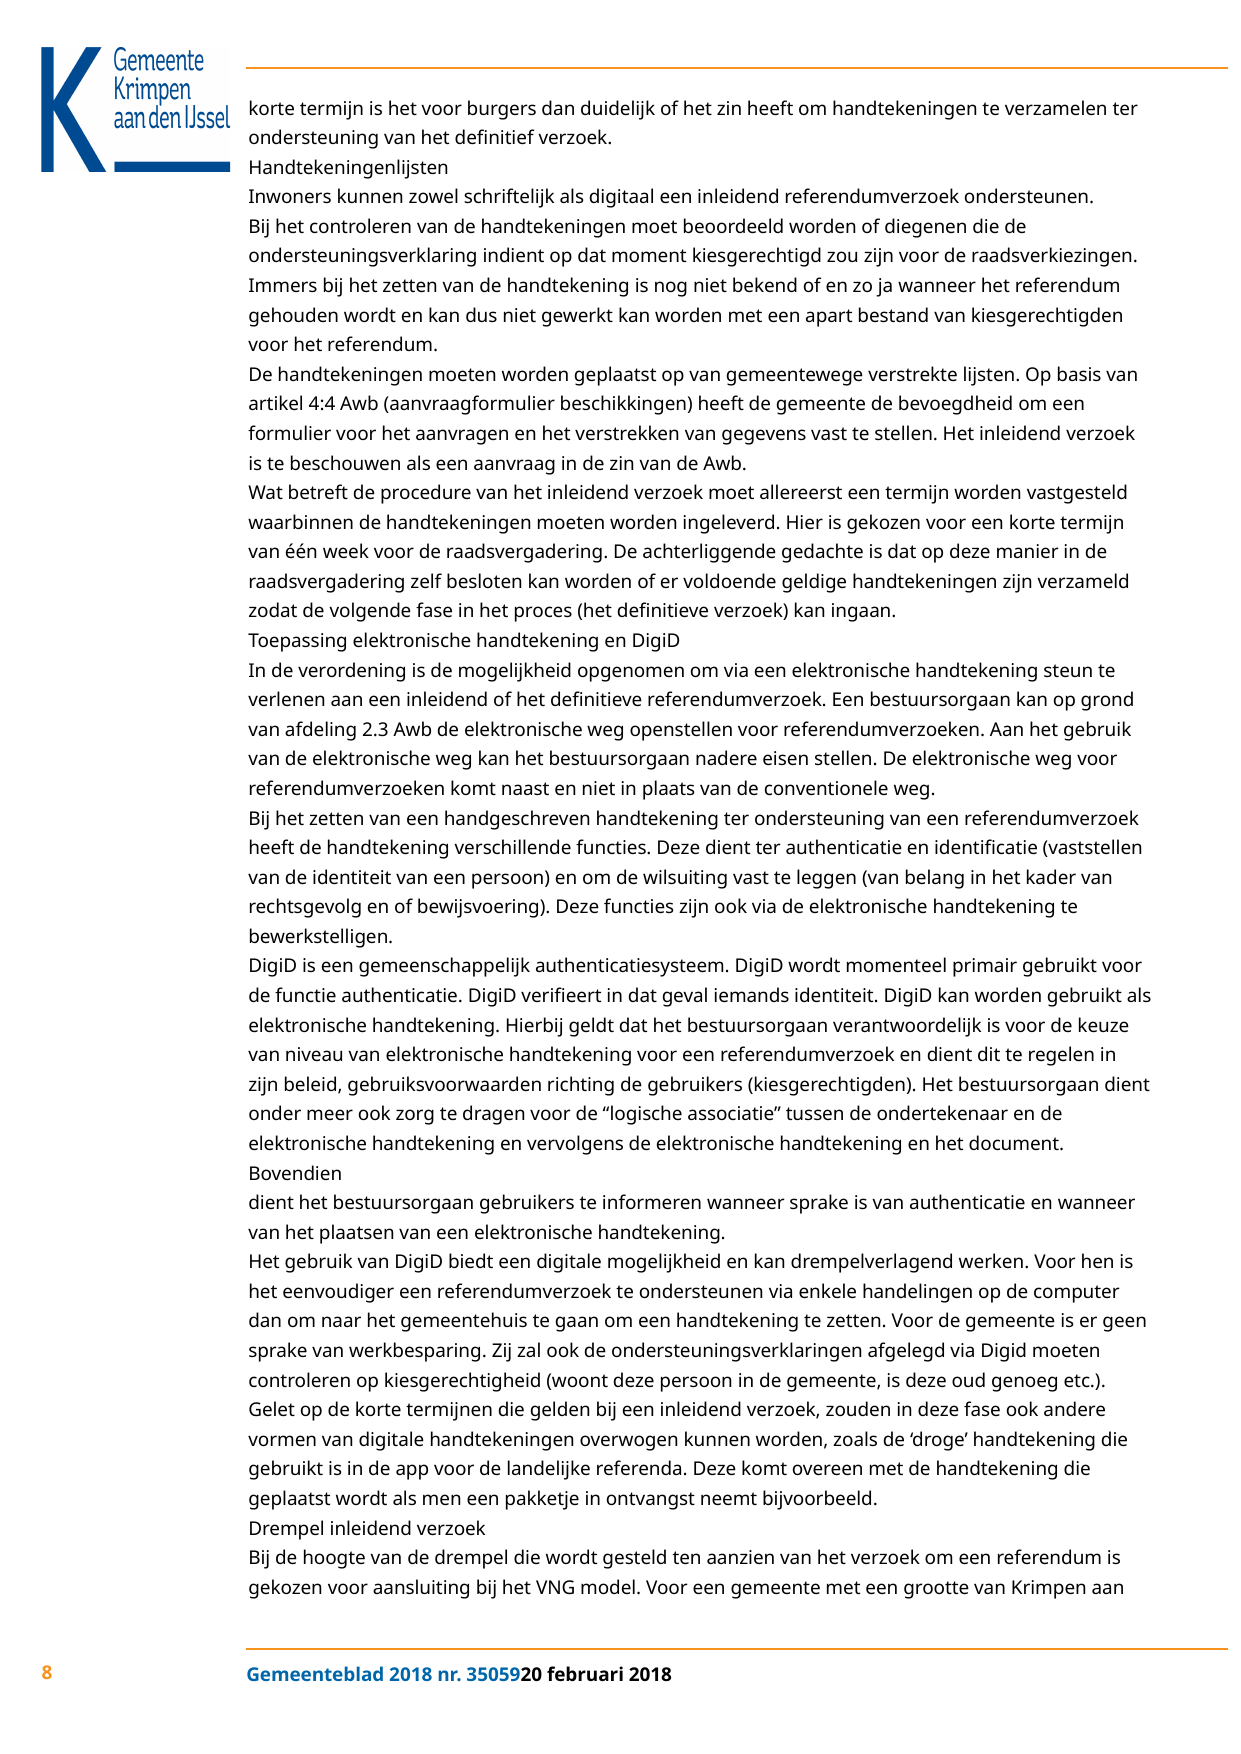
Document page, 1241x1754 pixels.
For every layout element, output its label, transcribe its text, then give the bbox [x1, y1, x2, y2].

text DigiD is een gemeenschappelijk authenticatiesysteem. DigiD wordt momenteel primair gebruikt voor de functie authenticatie. DigiD verifieert in dat geval iemands identiteit. DigiD kan worden gebruikt als elektronische handtekening. Hierbij geldt dat het bestuursorgaan verantwoordelijk is voor de keuze van niveau van elektronische handtekening voor een referendumverzoek en dient dit te regelen in zijn beleid, gebruiksvoorwaarden richting de gebruikers (kiesgerechtigden). Het bestuursorgaan dient onder meer ook zorg te dragen voor de “logische associatie” tussen de ondertekenaar en de elektronische handtekening en vervolgens de elektronische handtekening en het document. Bovendien [248, 953, 1152, 1186]
text korte termijn is het voor burgers dan duidelijk of het zin heeft om handtekeningen te verzamelen ter ondersteuning van het definitief verzoek. [248, 95, 1152, 150]
text ondersteuningsverklaring indient op dat moment kiesgerechtigd zou zijn voor de raadsverkiezingen. [248, 243, 1152, 268]
text Inwoners kunnen zowel schriftelijk als digitaal een inleidend referendumverzoek ondersteunen. [248, 183, 1152, 209]
text Het gebruik van DigiD biedt een digitale mogelijkheid en kan drempelverlagend werken. Voor hen is het eenvoudiger een referendumverzoek te ondersteunen via enkele handelingen op de computer dan om naar het gemeentehuis te gaan om een handtekening te zetten. Voor de gemeente is er geen sprake van werkbesparing. Zij zal ook de ondersteuningsverklaringen afgelegd via Digid moeten controleren op kiesgerechtigheid (woont deze persoon in de gemeente, is deze oud genoeg etc.). [248, 1248, 1152, 1393]
text Toepassing elektronische handtekening en DigiD [248, 627, 1152, 653]
text In de verordening is de mogelijkheid opgenomen om via een elektronische handtekening steun te verlenen aan een inleidend of het definitieve referendumverzoek. Een bestuursorgaan kan op grond van afdeling 2.3 Awb de elektronische weg openstellen voor referendumverzoeken. Aan het gebruik van de elektronische weg kan het bestuursorgaan nadere eisen stellen. De elektronische weg voor referendumverzoeken komt naast en niet in plaats van de conventionele weg. [248, 657, 1152, 801]
picture [41, 47, 231, 172]
text Bij de hoogte van de drempel die wordt gesteld ten aanzien van het verzoek om een referendum is gekozen voor aansluiting bij het VNG model. Voor een gemeente met een grootte van Krimpen aan [248, 1544, 1152, 1600]
text Immers bij het zetten van de handtekening is nog niet bekend of en zo ja wanneer het referendum gehouden wordt en kan dus niet gewerkt kan worden met een apart bestand van kiesgerechtigden voor het referendum. [248, 272, 1152, 357]
text Gelet op de korte termijnen die gelden bij een inleidend verzoek, zouden in deze fase ook andere vormen van digitale handtekeningen overwogen kunnen worden, zoals de ‘droge’ handtekening die gebruikt is in de app voor de landelijke referenda. Deze komt overeen met de handtekening die geplaatst wordt als men een pakketje in ontvangst neemt bijvoorbeeld. [248, 1396, 1152, 1511]
text Handtekeningenlijsten [248, 154, 1152, 180]
text Bij het controleren van de handtekeningen moet beoordeeld worden of diegenen die de [248, 213, 1152, 239]
text De handtekeningen moeten worden geplaatst op van gemeentewege verstrekte lijsten. Op basis van artikel 4:4 Awb (aanvraagformulier beschikkingen) heeft de gemeente de bevoegdheid om een formulier voor het aanvragen en het verstrekken van gegevens vast te stellen. Het inleidend verzoek is te beschouwen als een aanvraag in de zin van de Awb. [248, 361, 1152, 476]
text Bij het zetten van een handgeschreven handtekening ter ondersteuning van een referendumverzoek heeft de handtekening verschillende functies. Deze dient ter authenticatie en identificatie (vaststellen van de identiteit van een persoon) en om de wilsuiting vast te leggen (van belang in het kader van rechtsgevolg en of bewijsvoering). Deze functies zijn ook via de elektronische handtekening te bewerkstelligen. [248, 805, 1152, 949]
text Wat betreft de procedure van het inleidend verzoek moet allereerst een termijn worden vastgesteld waarbinnen de handtekeningen moeten worden ingeleverd. Hier is gekozen voor een korte termijn van één week voor de raadsvergadering. De achterliggende gedachte is dat op deze manier in de raadsvergadering zelf besloten kan worden of er voldoende geldige handtekeningen zijn verzameld zodat de volgende fase in het proces (het definitieve verzoek) kan ingaan. [248, 479, 1152, 623]
text Drempel inleidend verzoek [248, 1515, 1152, 1541]
text dient het bestuursorgaan gebruikers te informeren wanneer sprake is van authenticatie en wanneer van het plaatsen van een elektronische handtekening. [248, 1189, 1152, 1245]
